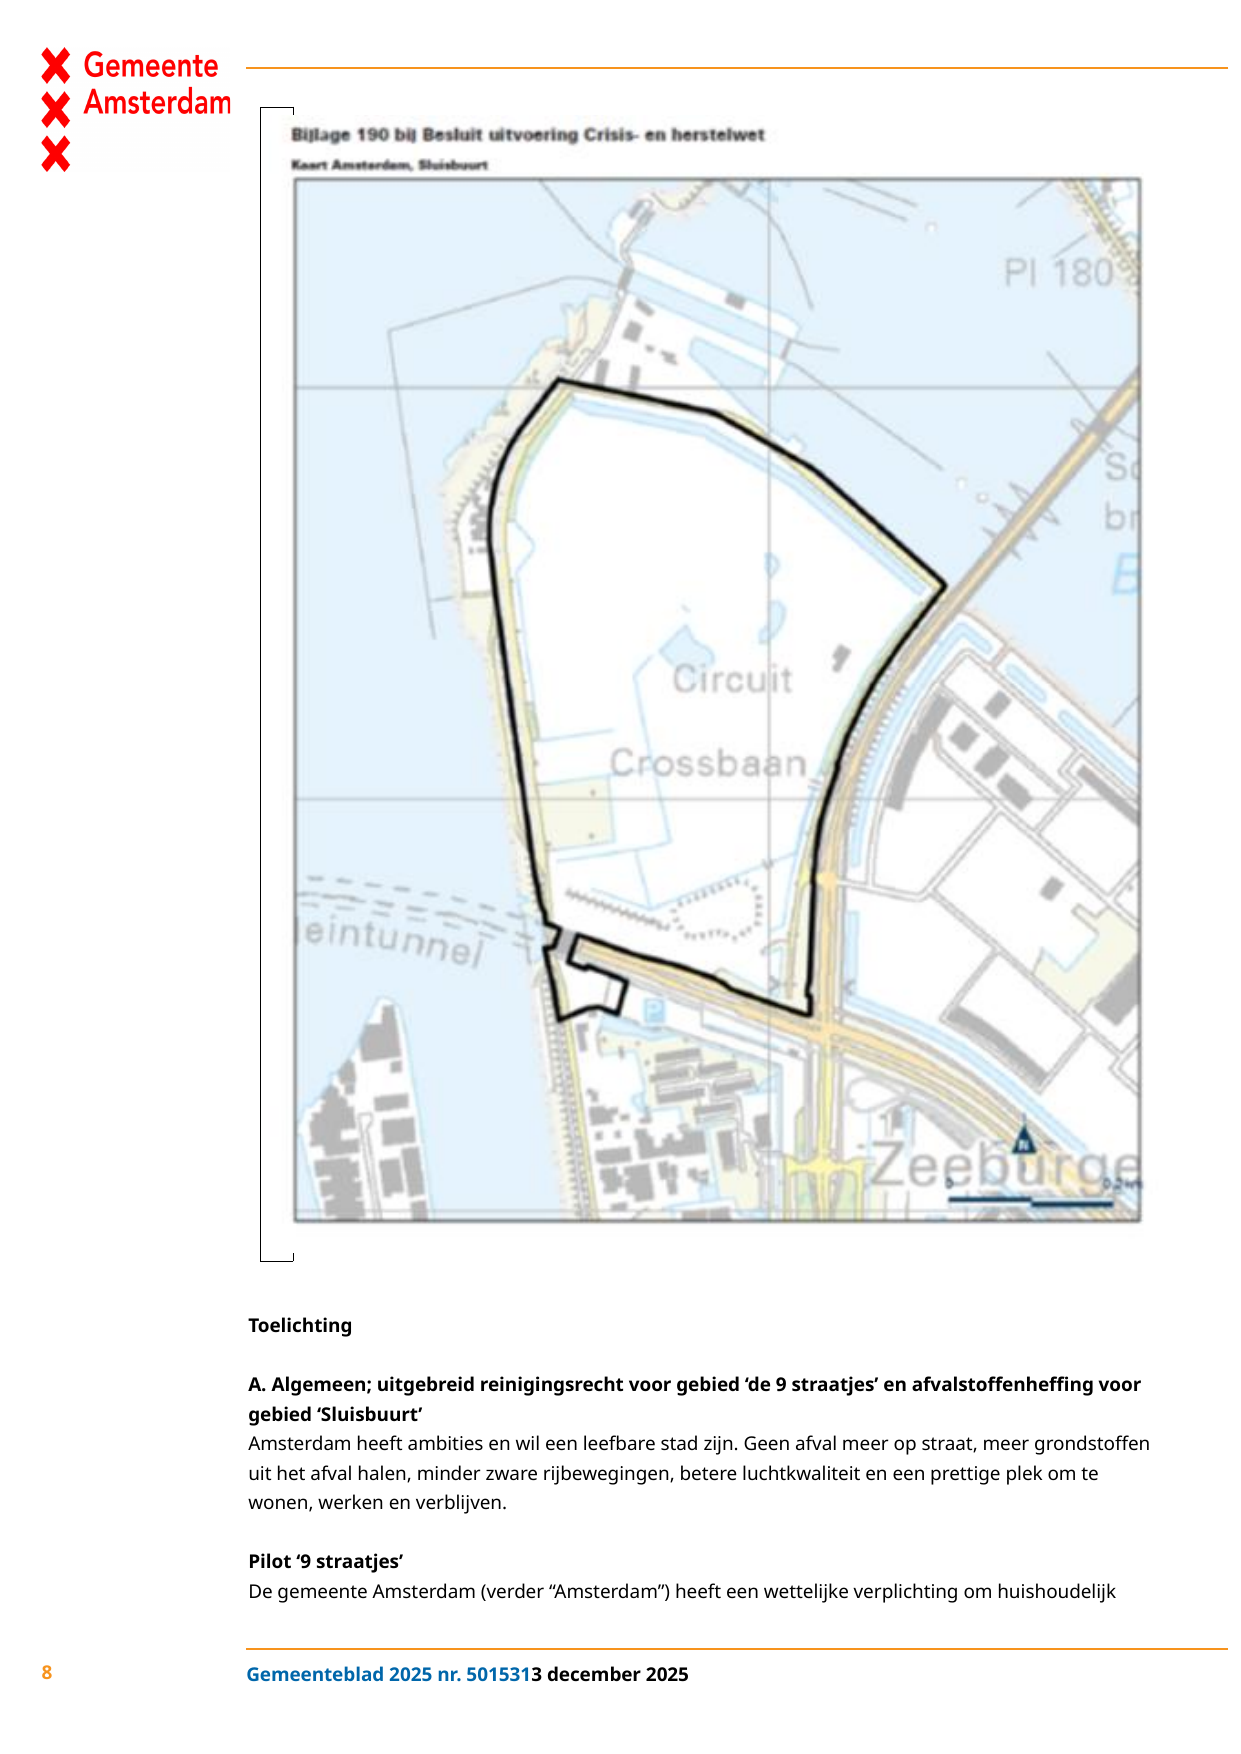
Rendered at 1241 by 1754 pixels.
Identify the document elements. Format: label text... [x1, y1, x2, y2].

text De gemeente Amsterdam (verder “Amsterdam”) heeft een wettelijke verplichting om huishoudelijk [248, 1578, 1152, 1604]
picture [268, 115, 1173, 1253]
text Toelichting [248, 1312, 1152, 1338]
text Pilot ‘9 straatjes’ [248, 1549, 1152, 1574]
text Amsterdam heeft ambities en wil een leefbare stad zijn. Geen afval meer op straat, meer grondstoffen uit het afval halen, minder zware rijbewegingen, betere luchtkwaliteit en een prettige plek om te wonen, werken en verblijven. [248, 1430, 1152, 1515]
picture [41, 47, 231, 172]
text A. Algemeen; uitgebreid reinigingsrecht voor gebied ‘de 9 straatjes’ en afvalstoffenheffing voor gebied ‘Sluisbuurt’ [248, 1371, 1152, 1427]
